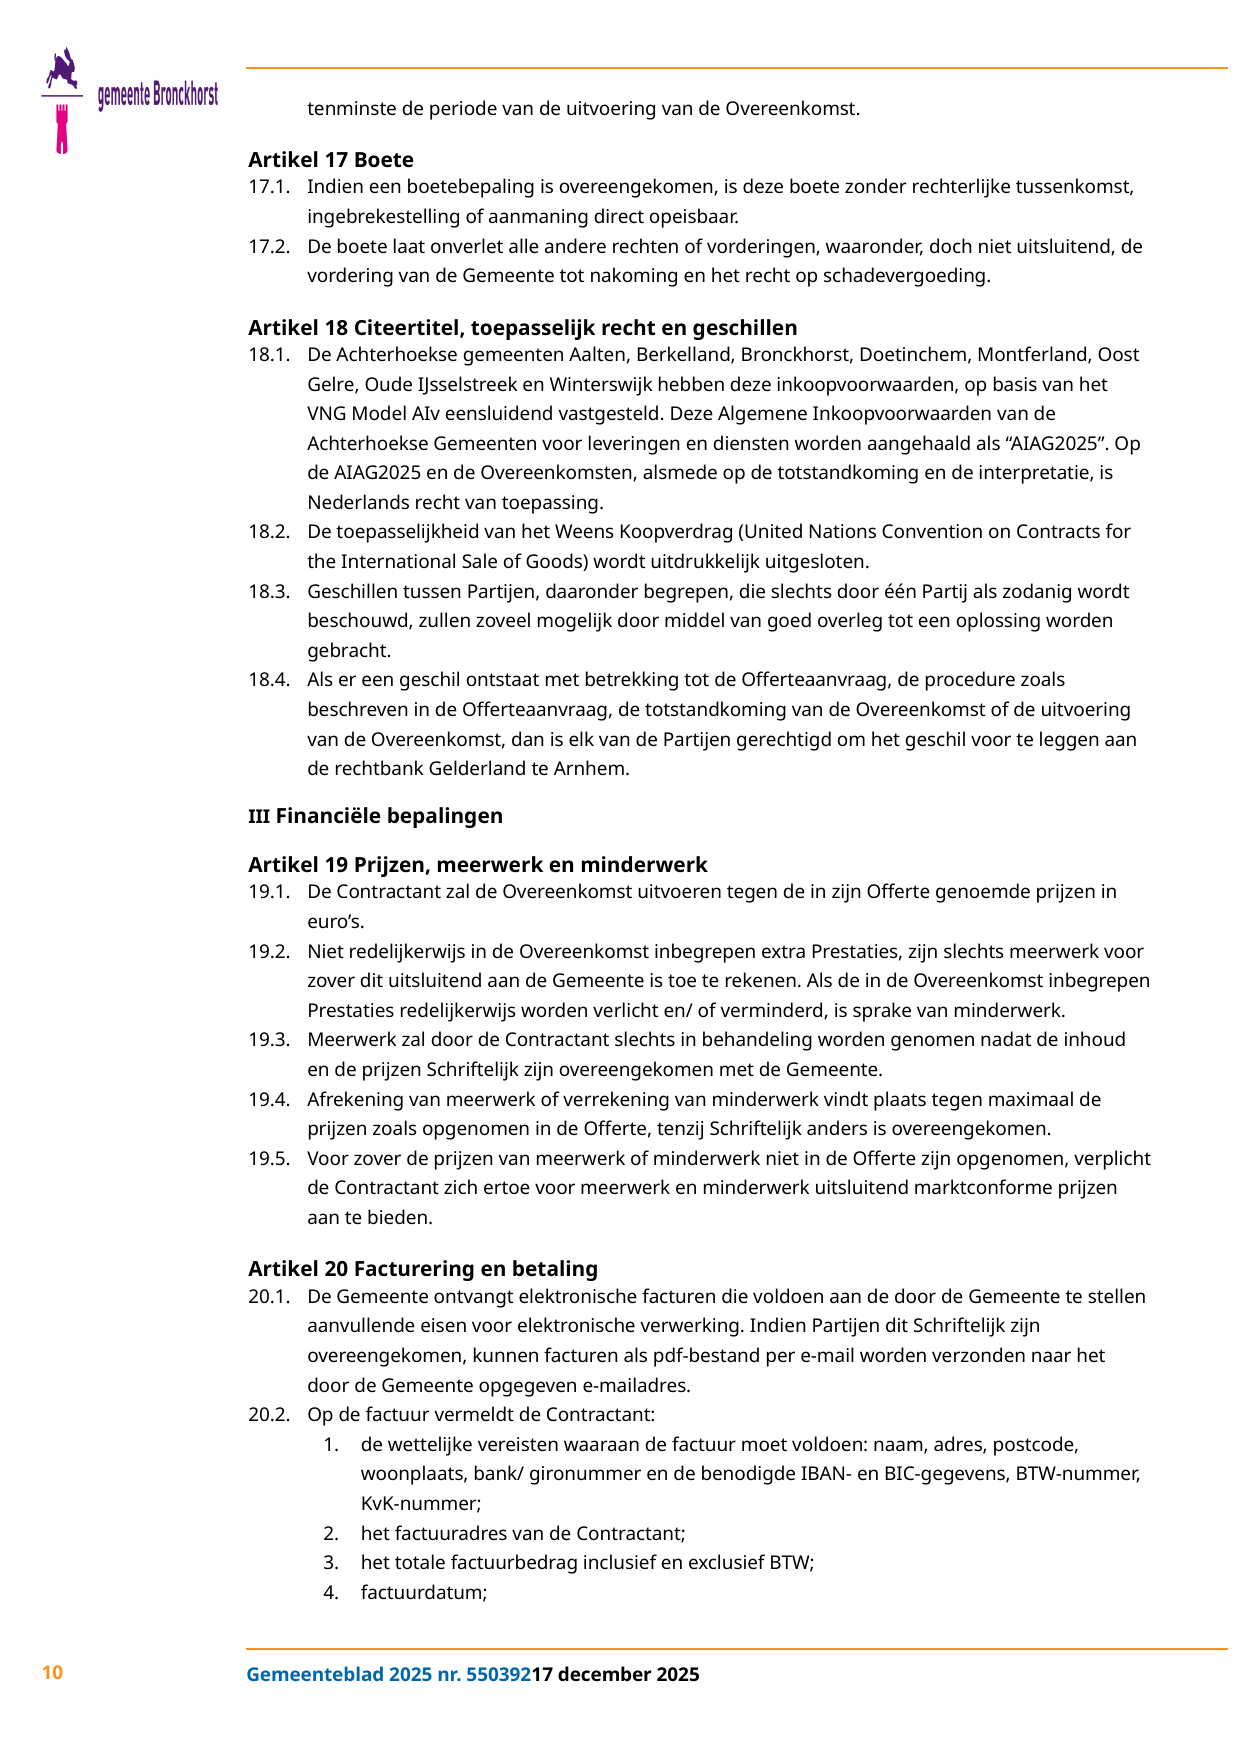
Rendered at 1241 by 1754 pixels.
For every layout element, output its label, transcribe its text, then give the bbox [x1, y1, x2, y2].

list De Contractant zal de Overeenkomst uitvoeren tegen de in zijn Offerte genoemde prijzen in euro’s. [248, 879, 1152, 934]
list factuurdatum; [323, 1579, 1152, 1604]
list de wettelijke vereisten waaraan de factuur moet voldoen: naam, adres, postcode, woonplaats, bank/ gironummer en de benodigde IBAN- en BIC-gegevens, BTW-nummer, KvK-nummer; [323, 1431, 1152, 1516]
list Niet redelijkerwijs in de Overeenkomst inbegrepen extra Prestaties, zijn slechts meerwerk voor zover dit uitsluitend aan de Gemeente is toe te rekenen. Als de in de Overeenkomst inbegrepen Prestaties redelijkerwijs worden verlicht en/ of verminderd, is sprake van minderwerk. [248, 938, 1152, 1023]
list Indien een boetebepaling is overeengekomen, is deze boete zonder rechterlijke tussenkomst, ingebrekestelling of aanmaning direct opeisbaar. [248, 174, 1152, 229]
list Op de factuur vermeldt de Contractant: [248, 1401, 1152, 1427]
list Geschillen tussen Partijen, daaronder begrepen, die slechts door één Partij als zodanig wordt beschouwd, zullen zoveel mogelijk door middel van goed overleg tot een oplossing worden gebracht. [248, 578, 1152, 663]
list het totale factuurbedrag inclusief en exclusief BTW; [323, 1549, 1152, 1575]
text Artikel 19 Prijzen, meerwerk en minderwerk [248, 850, 1152, 879]
list De Gemeente ontvangt elektronische facturen die voldoen aan de door de Gemeente te stellen aanvullende eisen voor elektronische verwerking. Indien Partijen dit Schriftelijk zijn overeengekomen, kunnen facturen als pdf-bestand per e-mail worden verzonden naar het door de Gemeente opgegeven e-mailadres. [248, 1283, 1152, 1397]
list Afrekening van meerwerk of verrekening van minderwerk vindt plaats tegen maximaal de prijzen zoals opgenomen in de Offerte, tenzij Schriftelijk anders is overeengekomen. [248, 1086, 1152, 1141]
text Artikel 18 Citeertitel, toepasselijk recht en geschillen [248, 313, 1152, 341]
list Voor zover de prijzen van meerwerk of minderwerk niet in de Offerte zijn opgenomen, verplicht de Contractant zich ertoe voor meerwerk en minderwerk uitsluitend marktconforme prijzen aan te bieden. [248, 1145, 1152, 1230]
picture [41, 47, 231, 172]
list De boete laat onverlet alle andere rechten of vorderingen, waaronder, doch niet uitsluitend, de vordering van de Gemeente tot nakoming en het recht op schadevergoeding. [248, 233, 1152, 288]
text Artikel 17 Boete [248, 145, 1152, 174]
list het factuuradres van de Contractant; [323, 1520, 1152, 1545]
text Artikel 20 Facturering en betaling [248, 1254, 1152, 1283]
list Meerwerk zal door de Contractant slechts in behandeling worden genomen nadat de inhoud en de prijzen Schriftelijk zijn overeengekomen met de Gemeente. [248, 1027, 1152, 1082]
list Als er een geschil ontstaat met betrekking tot de Offerteaanvraag, de procedure zoals beschreven in de Offerteaanvraag, de totstandkoming van de Overeenkomst of de uitvoering van de Overeenkomst, dan is elk van de Partijen gerechtigd om het geschil voor te leggen aan de rechtbank Gelderland te Arnhem. [248, 667, 1152, 781]
list De Achterhoekse gemeenten Aalten, Berkelland, Bronckhorst, Doetinchem, Montferland, Oost Gelre, Oude IJsselstreek en Winterswijk hebben deze inkoopvoorwaarden, op basis van het VNG Model AIv eensluidend vastgesteld. Deze Algemene Inkoopvoorwaarden van de Achterhoekse Gemeenten voor leveringen en diensten worden aangehaald als “AIAG2025”. Op de AIAG2025 en de Overeenkomsten, alsmede op de totstandkoming en de interpretatie, is Nederlands recht van toepassing. [248, 341, 1152, 515]
list De toepasselijkheid van het Weens Koopverdrag (United Nations Convention on Contracts for the International Sale of Goods) wordt uitdrukkelijk uitgesloten. [248, 519, 1152, 574]
text III Financiële bepalingen [248, 801, 1152, 829]
list tenminste de periode van de uitvoering van de Overeenkomst. [248, 95, 1152, 121]
